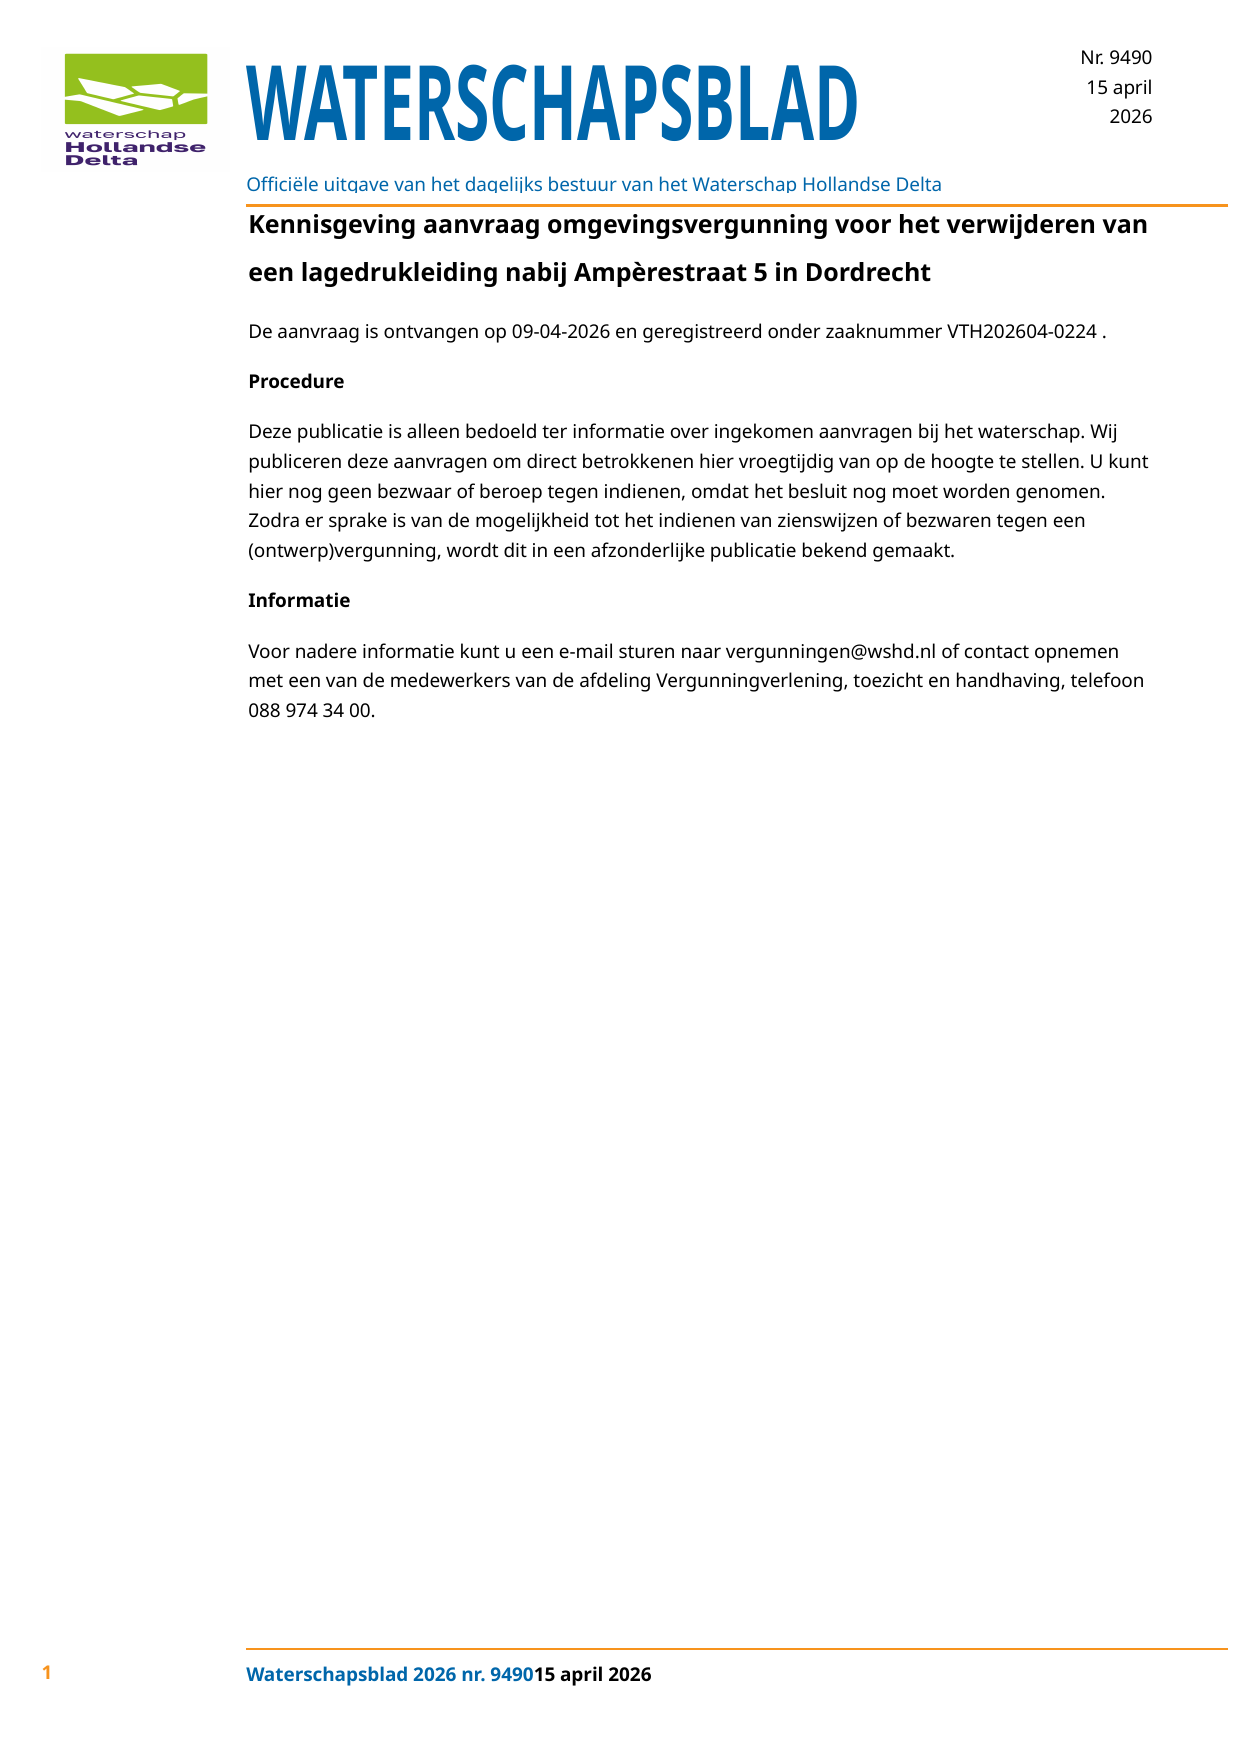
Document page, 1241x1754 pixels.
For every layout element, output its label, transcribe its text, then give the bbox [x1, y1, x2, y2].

text Procedure [248, 368, 1152, 394]
text Informatie [248, 587, 1152, 613]
text De aanvraag is ontvangen op 09-04-2026 en geregistreerd onder zaaknummer VTH202604-0224 . [248, 318, 1152, 344]
text Voor nadere informatie kunt u een e-mail sturen naar vergunningen@wshd.nl of contact opnemen met een van de medewerkers van de afdeling Vergunningverlening, toezicht en handhaving, telefoon 088 974 34 00. [248, 638, 1152, 723]
picture [41, 47, 231, 172]
text Kennisgeving aanvraag omgevingsvergunning voor het verwijderen van een lagedrukleiding nabij Ampèrestraat 5 in Dordrecht [248, 207, 1152, 288]
text Deze publicatie is alleen bedoeld ter informatie over ingekomen aanvragen bij het waterschap. Wij publiceren deze aanvragen om direct betrokkenen hier vroegtijdig van op de hoogte te stellen. U kunt hier nog geen bezwaar of beroep tegen indienen, omdat het besluit nog moet worden genomen. Zodra er sprake is van de mogelijkheid tot het indienen van zienswijzen of bezwaren tegen een (ontwerp)vergunning, wordt dit in een afzonderlijke publicatie bekend gemaakt. [248, 419, 1152, 563]
